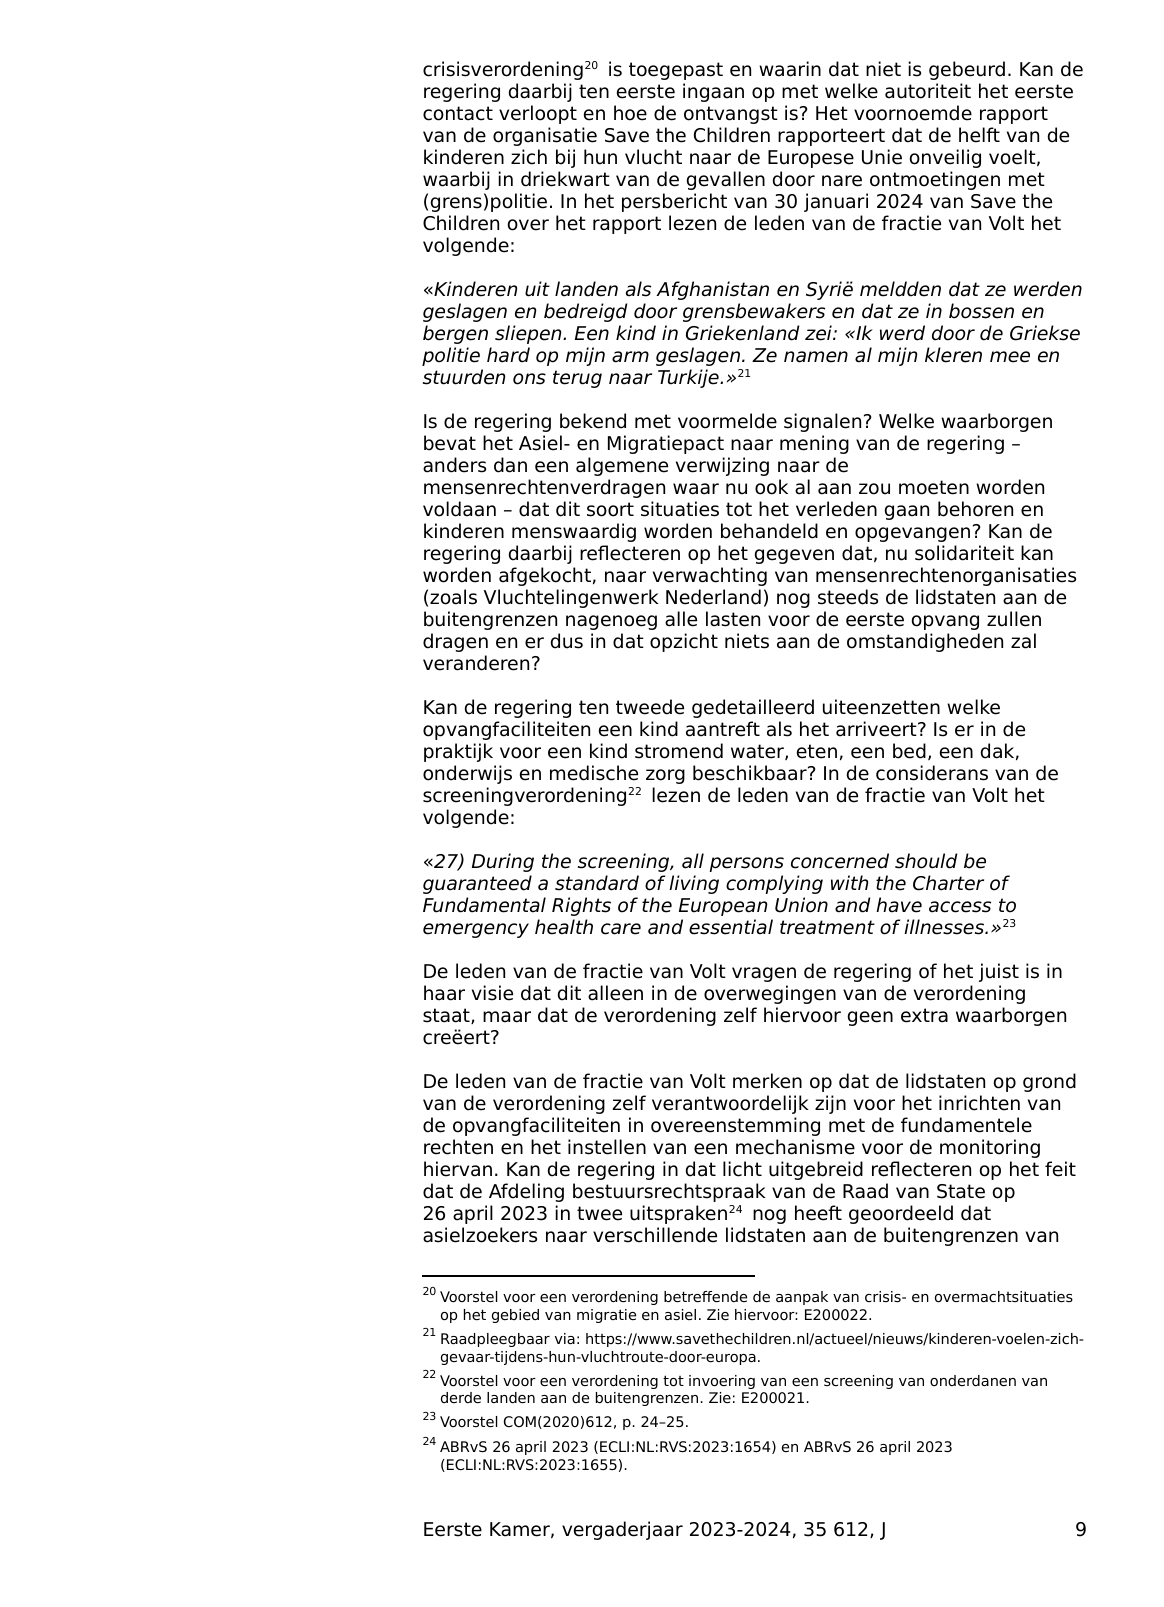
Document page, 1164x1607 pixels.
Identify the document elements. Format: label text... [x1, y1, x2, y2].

text Voorstel COM(2020)612, p. 24–25. [422, 1410, 1087, 1432]
text Voorstel voor een verordening tot invoering van een screening van onderdanen van derde landen aan de buitengrenzen. Zie: E200021. [422, 1368, 1087, 1407]
text Kan de regering ten tweede gedetailleerd uiteenzetten welke opvangfaciliteiten een kind aantreft als het arriveert? Is er in de praktijk voor een kind stromend water, eten, een bed, een dak, onderwijs en medische zorg beschikbaar? In de considerans van de screeningverordening lezen de leden van de fractie van Volt het volgende: [422, 697, 1087, 829]
text «27) During the screening, all persons concerned should be guaranteed a standard of living complying with the Charter of Fundamental Rights of the European Union and have access to emergency health care and essential treatment of illnesses.» [422, 851, 1087, 939]
text De leden van de fractie van Volt merken op dat de lidstaten op grond van de verordening zelf verantwoordelijk zijn voor het inrichten van de opvangfaciliteiten in overeenstemming met de fundamentele rechten en het instellen van een mechanisme voor de monitoring hiervan. Kan de regering in dat licht uitgebreid reflecteren op het feit dat de Afdeling bestuursrechtspraak van de Raad van State op 26 april 2023 in twee uitspraken nog heeft geoordeeld dat asielzoekers naar verschillende lidstaten aan de buitengrenzen van [422, 1071, 1087, 1247]
text Voorstel voor een verordening betreffende de aanpak van crisis- en overmachtsituaties op het gebied van migratie en asiel. Zie hiervoor: E200022. [422, 1285, 1087, 1324]
text ABRvS 26 april 2023 (ECLI:NL:RVS:2023:1654) en ABRvS 26 april 2023 (ECLI:NL:RVS:2023:1655). [422, 1435, 1087, 1474]
text «Kinderen uit landen als Afghanistan en Syrië meldden dat ze werden geslagen en bedreigd door grensbewakers en dat ze in bossen en bergen sliepen. Een kind in Griekenland zei: «Ik werd door de Griekse politie hard op mijn arm geslagen. Ze namen al mijn kleren mee en stuurden ons terug naar Turkije.» [422, 279, 1087, 389]
text crisisverordening is toegepast en waarin dat niet is gebeurd. Kan de regering daarbij ten eerste ingaan op met welke autoriteit het eerste contact verloopt en hoe de ontvangst is? Het voornoemde rapport van de organisatie Save the Children rapporteert dat de helft van de kinderen zich bij hun vlucht naar de Europese Unie onveilig voelt, waarbij in driekwart van de gevallen door nare ontmoetingen met (grens)politie. In het persbericht van 30 januari 2024 van Save the Children over het rapport lezen de leden van de fractie van Volt het volgende: [422, 59, 1087, 257]
text Is de regering bekend met voormelde signalen? Welke waarborgen bevat het Asiel- en Migratiepact naar mening van de regering – anders dan een algemene verwijzing naar de mensenrechtenverdragen waar nu ook al aan zou moeten worden voldaan – dat dit soort situaties tot het verleden gaan behoren en kinderen menswaardig worden behandeld en opgevangen? Kan de regering daarbij reflecteren op het gegeven dat, nu solidariteit kan worden afgekocht, naar verwachting van mensenrechtenorganisaties (zoals Vluchtelingenwerk Nederland) nog steeds de lidstaten aan de buitengrenzen nagenoeg alle lasten voor de eerste opvang zullen dragen en er dus in dat opzicht niets aan de omstandigheden zal veranderen? [422, 411, 1087, 675]
text De leden van de fractie van Volt vragen de regering of het juist is in haar visie dat dit alleen in de overwegingen van de verordening staat, maar dat de verordening zelf hiervoor geen extra waarborgen creëert? [422, 961, 1087, 1049]
text Raadpleegbaar via: https://www.savethechildren.nl/actueel/nieuws/kinderen-voelen-zich-gevaar-tijdens-hun-vluchtroute-door-europa. [422, 1327, 1087, 1366]
